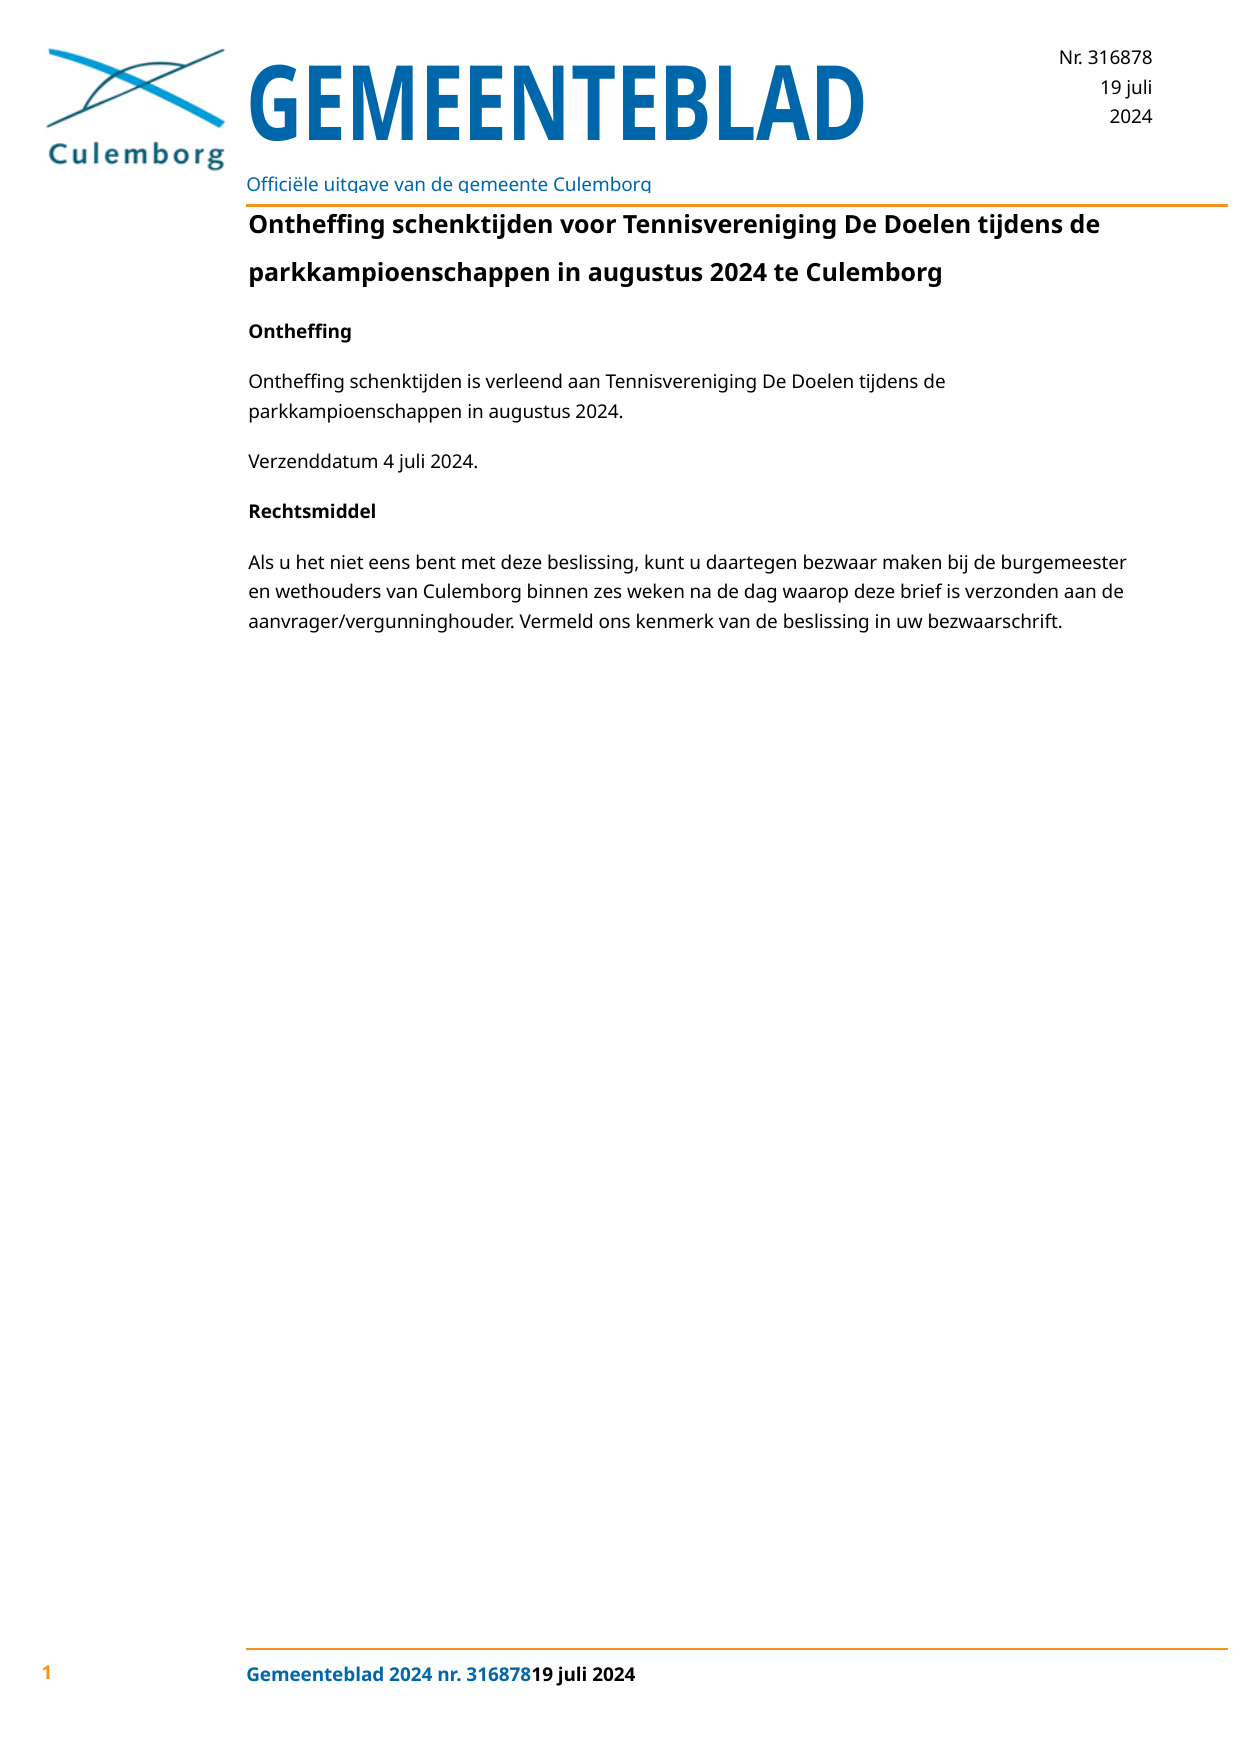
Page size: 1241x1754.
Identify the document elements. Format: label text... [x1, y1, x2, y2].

text Als u het niet eens bent met deze beslissing, kunt u daartegen bezwaar maken bij de burgemeester en wethouders van Culemborg binnen zes weken na de dag waarop deze brief is verzonden aan de aanvrager/vergunninghouder. Vermeld ons kenmerk van de beslissing in uw bezwaarschrift. [248, 549, 1152, 634]
text Verzenddatum 4 juli 2024. [248, 448, 1152, 474]
text Rechtsmiddel [248, 499, 1152, 524]
picture [41, 47, 231, 172]
text Ontheffing [248, 318, 1152, 344]
text Ontheffing schenktijden voor Tennisvereniging De Doelen tijdens de parkkampioenschappen in augustus 2024 te Culemborg [248, 207, 1152, 288]
text Ontheffing schenktijden is verleend aan Tennisvereniging De Doelen tijdens de parkkampioenschappen in augustus 2024. [248, 368, 1152, 424]
